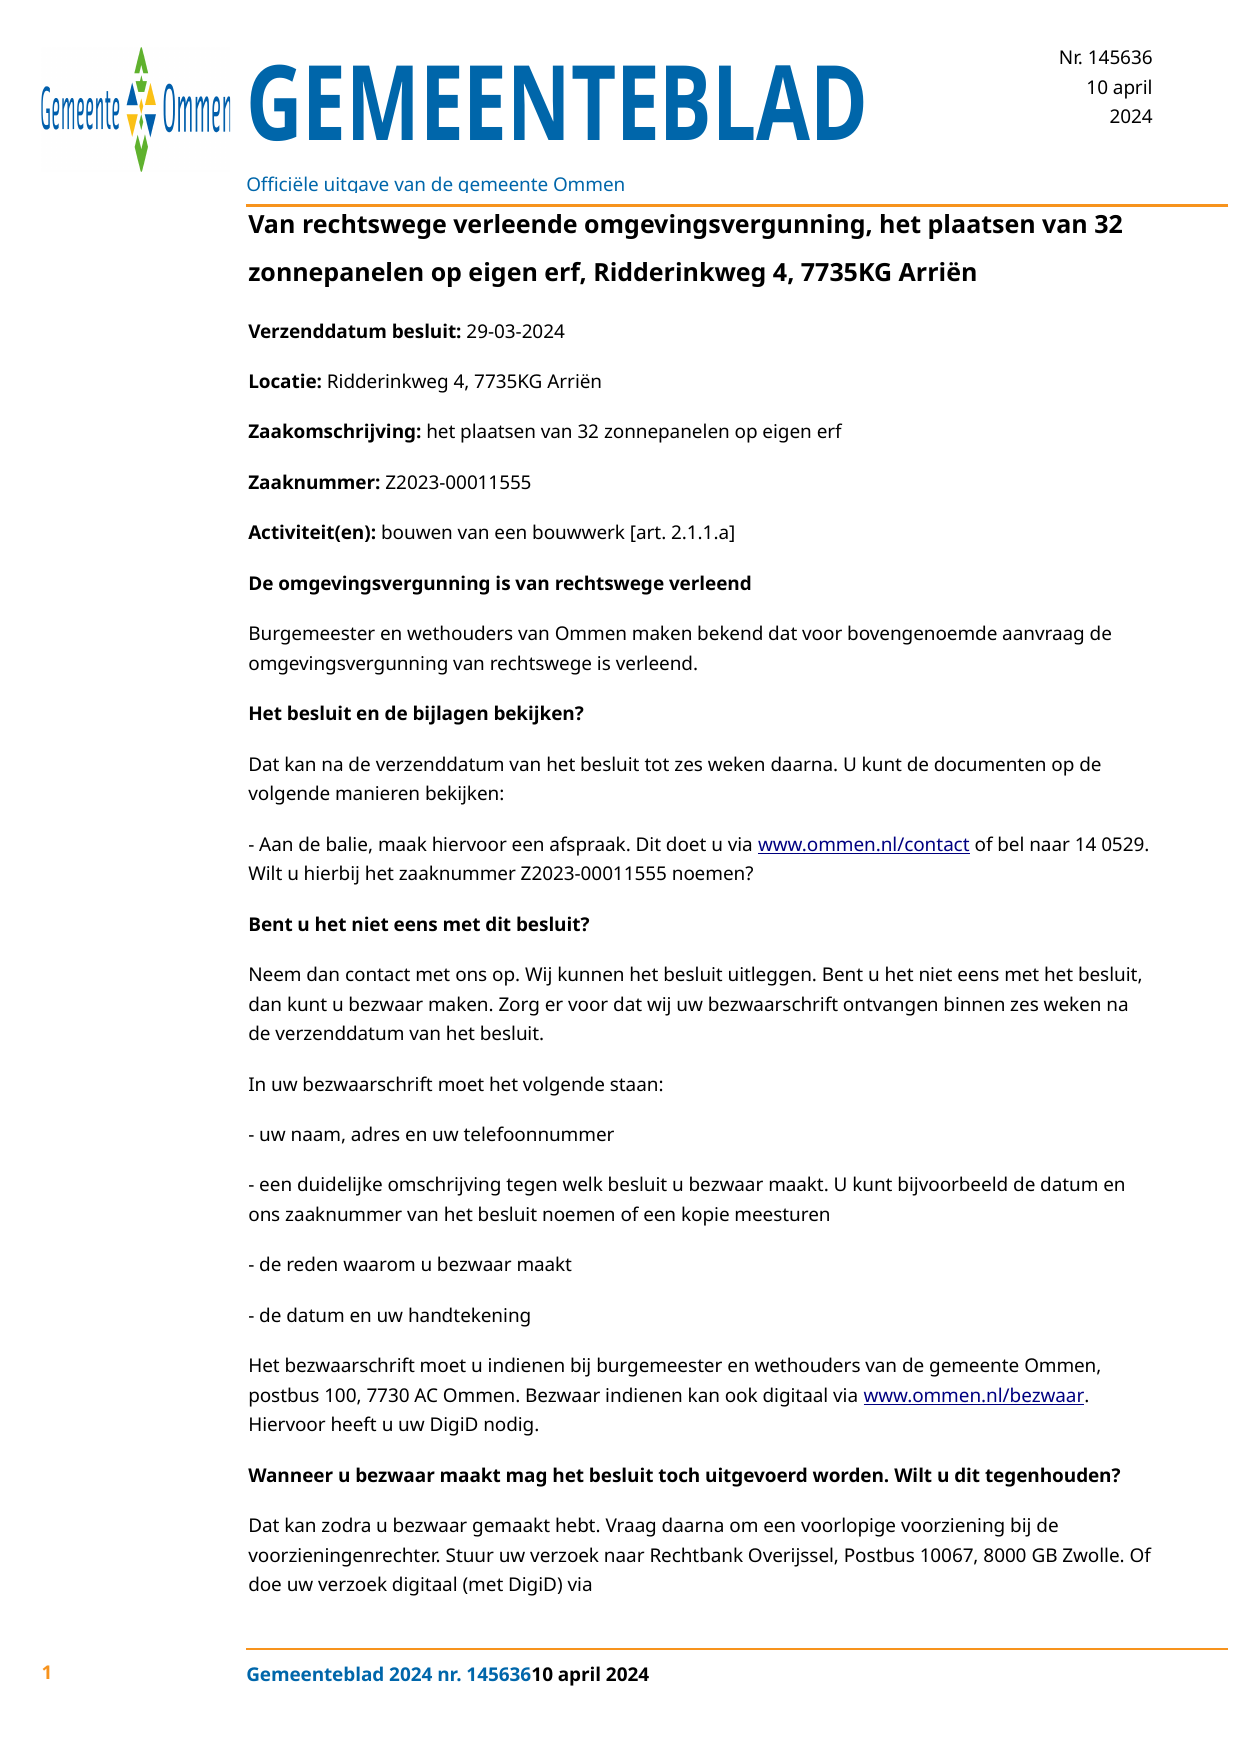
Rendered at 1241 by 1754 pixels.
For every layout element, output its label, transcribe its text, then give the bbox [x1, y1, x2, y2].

text In uw bezwaarschrift moet het volgende staan: [248, 1071, 1152, 1097]
text Zaakomschrijving: het plaatsen van 32 zonnepanelen op eigen erf [248, 419, 1152, 444]
text Locatie: Ridderinkweg 4, 7735KG Arriën [248, 368, 1152, 394]
text Verzenddatum besluit: 29-03-2024 [248, 318, 1152, 344]
text Bent u het niet eens met dit besluit? [248, 911, 1152, 937]
text Het besluit en de bijlagen bekijken? [248, 700, 1152, 726]
text Activiteit(en): bouwen van een bouwwerk [art. 2.1.1.a] [248, 519, 1152, 545]
text Het bezwaarschrift moet u indienen bij burgemeester en wethouders van de gemeente Ommen, postbus 100, 7730 AC Ommen. Bezwaar indienen kan ook digitaal via www.ommen.nl/bezwaar. Hiervoor heeft u uw DigiD nodig. [248, 1352, 1152, 1437]
text Neem dan contact met ons op. Wij kunnen het besluit uitleggen. Bent u het niet eens met het besluit, dan kunt u bezwaar maken. Zorg er voor dat wij uw bezwaarschrift ontvangen binnen zes weken na de verzenddatum van het besluit. [248, 961, 1152, 1046]
text De omgevingsvergunning is van rechtswege verleend [248, 570, 1152, 596]
text Wanneer u bezwaar maakt mag het besluit toch uitgevoerd worden. Wilt u dit tegenhouden? [248, 1462, 1152, 1488]
text - uw naam, adres en uw telefoonnummer [248, 1121, 1152, 1147]
text Dat kan na de verzenddatum van het besluit tot zes weken daarna. U kunt de documenten op de volgende manieren bekijken: [248, 751, 1152, 806]
text Dat kan zodra u bezwaar gemaakt hebt. Vraag daarna om een voorlopige voorziening bij de voorzieningenrechter. Stuur uw verzoek naar Rechtbank Overijssel, Postbus 10067, 8000 GB Zwolle. Of doe uw verzoek digitaal (met DigiD) via [248, 1512, 1152, 1597]
text - de datum en uw handtekening [248, 1302, 1152, 1328]
text - een duidelijke omschrijving tegen welk besluit u bezwaar maakt. U kunt bijvoorbeeld de datum en ons zaaknummer van het besluit noemen of een kopie meesturen [248, 1172, 1152, 1227]
text Burgemeester en wethouders van Ommen maken bekend dat voor bovengenoemde aanvraag de omgevingsvergunning van rechtswege is verleend. [248, 620, 1152, 676]
text - de reden waarom u bezwaar maakt [248, 1252, 1152, 1277]
text Zaaknummer: Z2023-00011555 [248, 469, 1152, 495]
text Van rechtswege verleende omgevingsvergunning, het plaatsen van 32 zonnepanelen op eigen erf, Ridderinkweg 4, 7735KG Arriën [248, 207, 1152, 288]
picture [41, 47, 231, 172]
text - Aan de balie, maak hiervoor een afspraak. Dit doet u via www.ommen.nl/contact of bel naar 14 0529. Wilt u hierbij het zaaknummer Z2023-00011555 noemen? [248, 831, 1152, 886]
